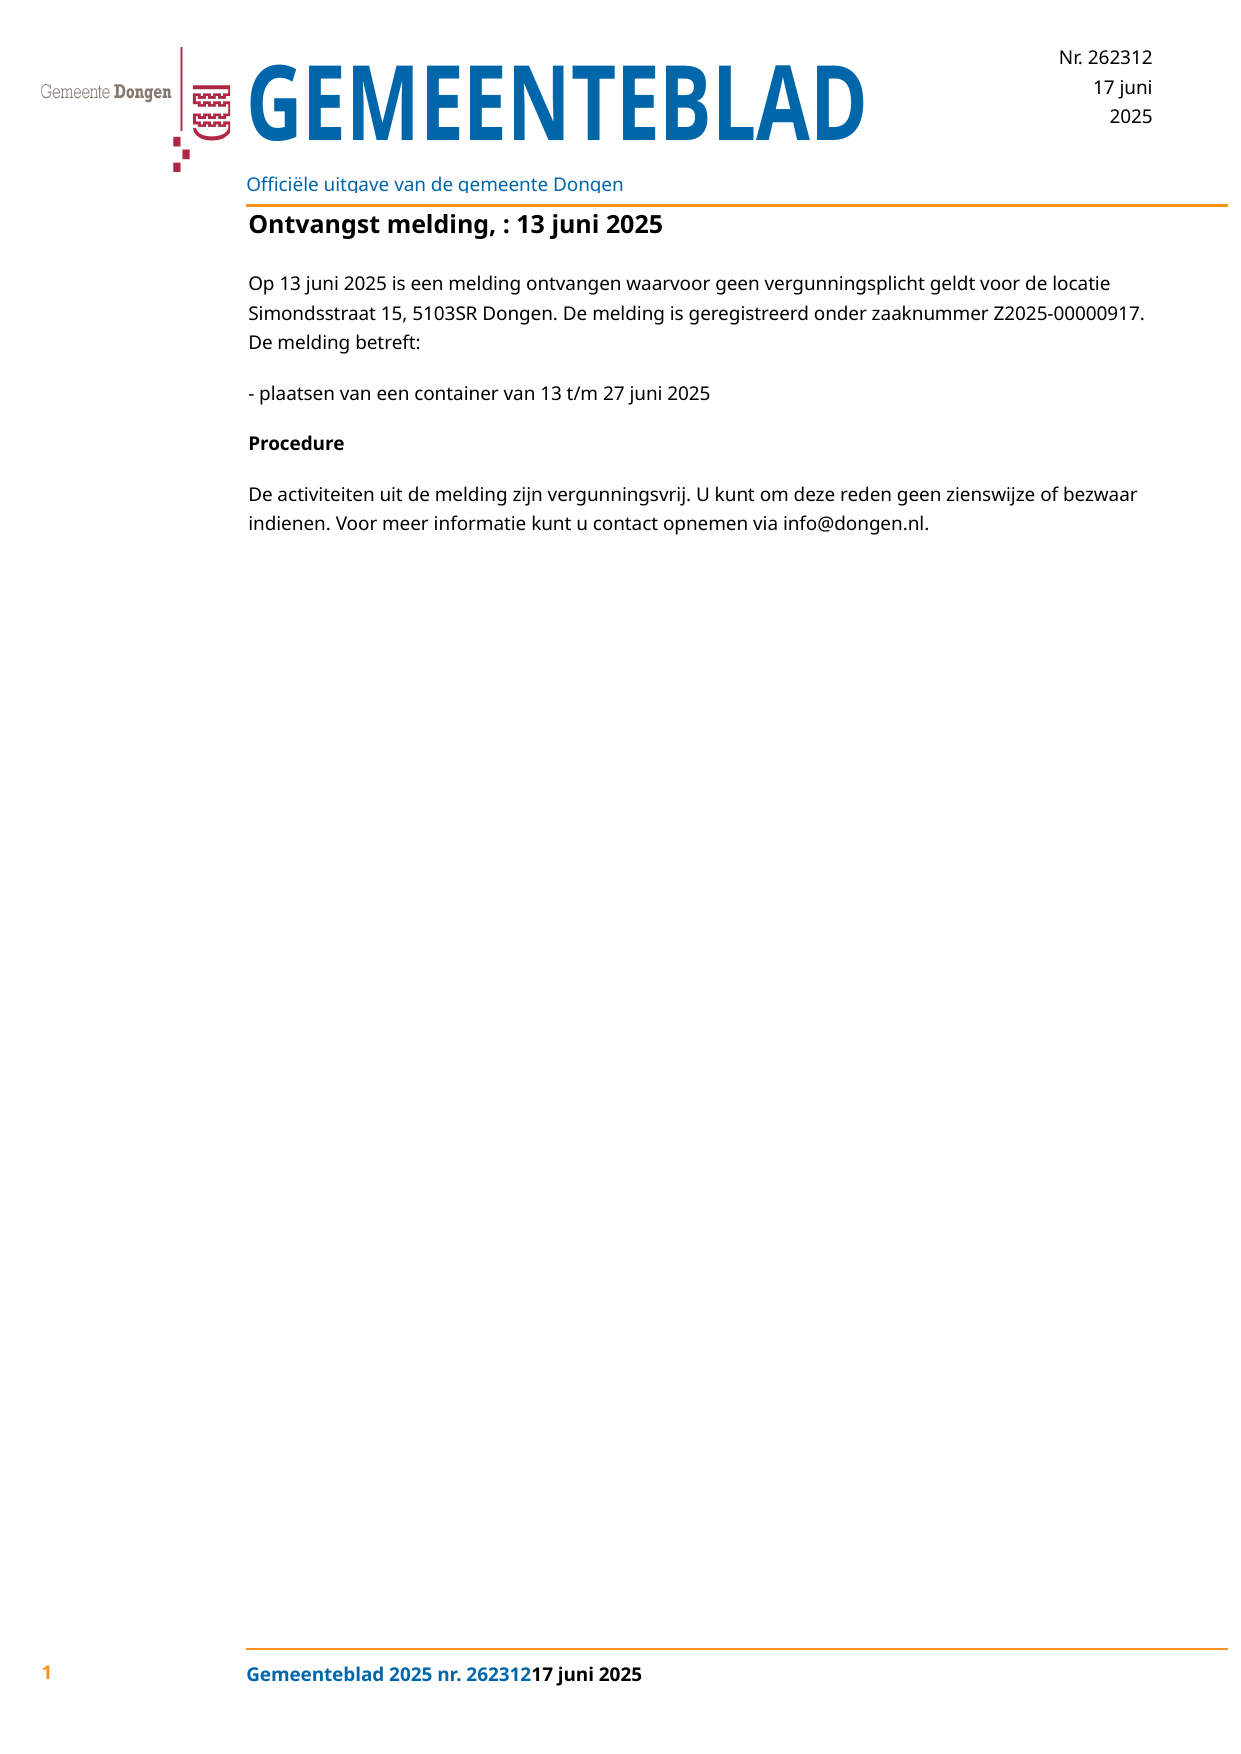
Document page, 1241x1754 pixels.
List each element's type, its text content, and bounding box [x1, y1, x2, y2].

text Ontvangst melding, : 13 juni 2025 [248, 207, 1152, 241]
text - plaatsen van een container van 13 t/m 27 juni 2025 [248, 380, 1152, 406]
picture [41, 47, 231, 172]
text Procedure [248, 430, 1152, 456]
text De activiteiten uit de melding zijn vergunningsvrij. U kunt om deze reden geen zienswijze of bezwaar indienen. Voor meer informatie kunt u contact opnemen via info@dongen.nl. [248, 481, 1152, 536]
text Op 13 juni 2025 is een melding ontvangen waarvoor geen vergunningsplicht geldt voor de locatie Simondsstraat 15, 5103SR Dongen. De melding is geregistreerd onder zaaknummer Z2025-00000917. De melding betreft: [248, 270, 1152, 355]
